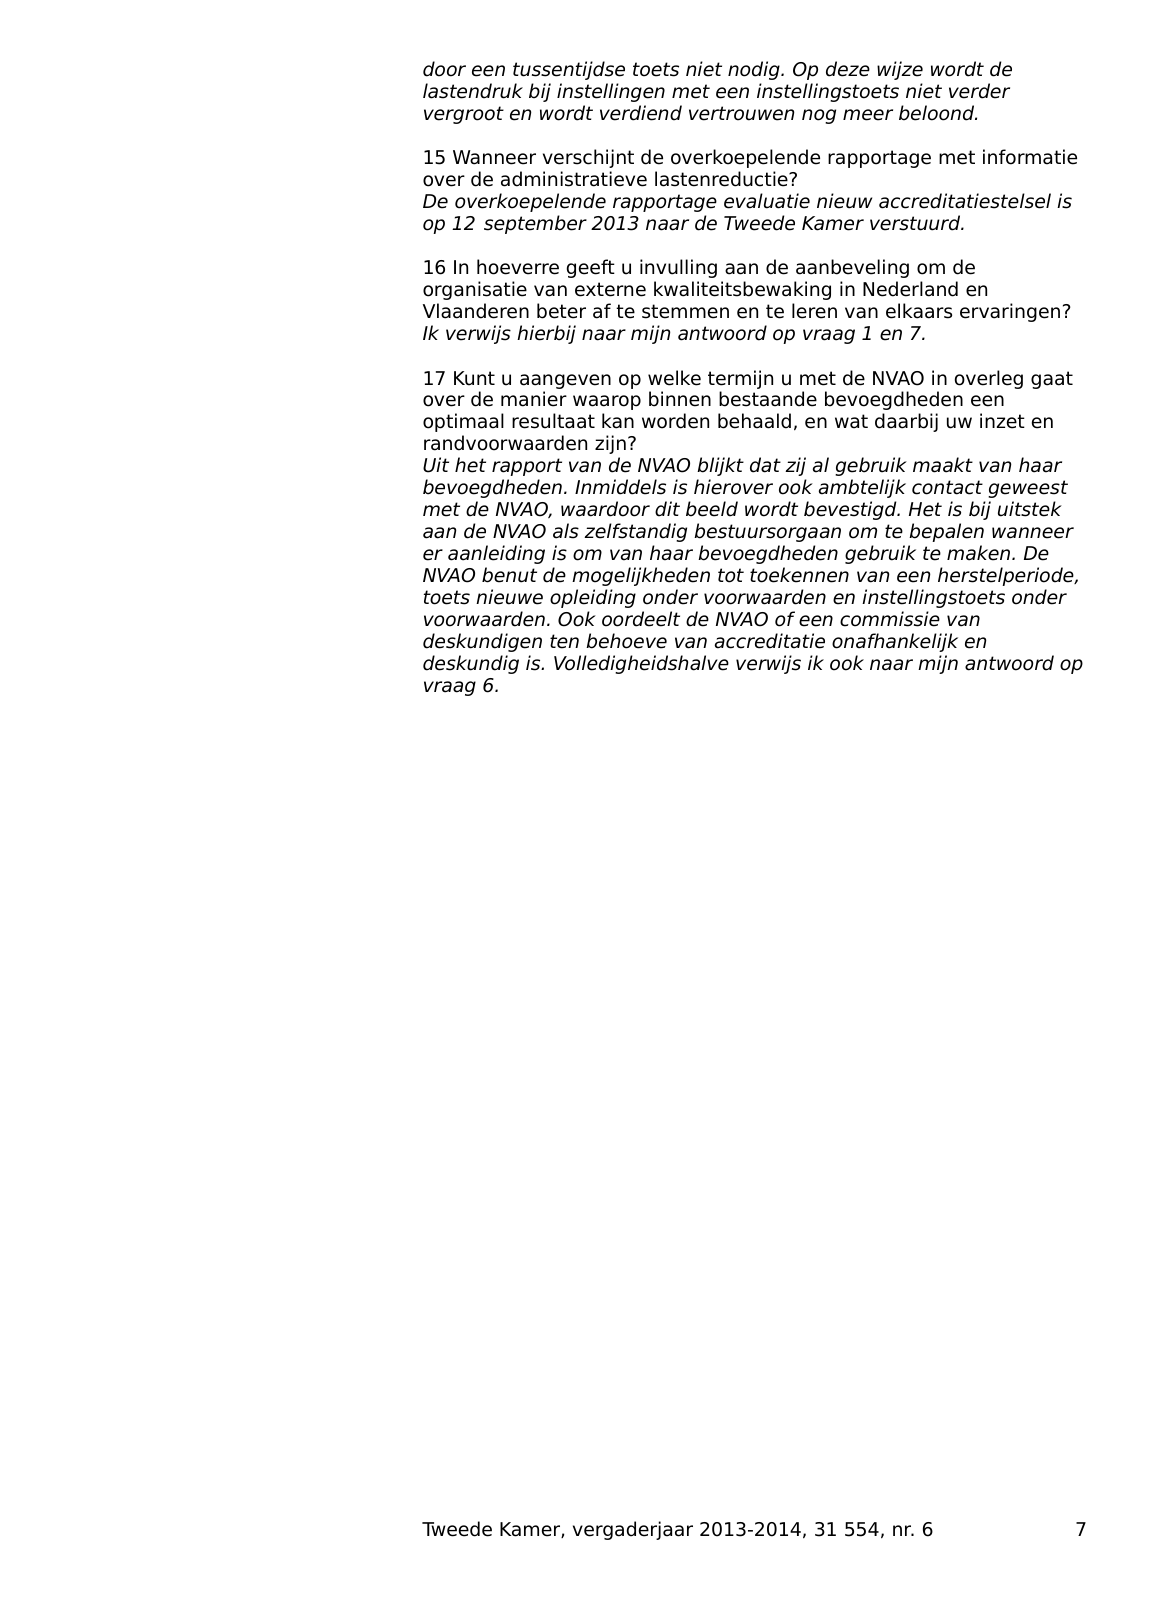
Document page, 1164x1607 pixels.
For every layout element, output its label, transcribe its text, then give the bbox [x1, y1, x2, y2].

text De overkoepelende rapportage evaluatie nieuw accreditatiestelsel is op 12 september 2013 naar de Tweede Kamer verstuurd. [422, 191, 1087, 235]
text 17 Kunt u aangeven op welke termijn u met de NVAO in overleg gaat over de manier waarop binnen bestaande bevoegdheden een optimaal resultaat kan worden behaald, en wat daarbij uw inzet en randvoorwaarden zijn? [422, 367, 1087, 455]
text Uit het rapport van de NVAO blijkt dat zij al gebruik maakt van haar bevoegdheden. Inmiddels is hierover ook ambtelijk contact geweest met de NVAO, waardoor dit beeld wordt bevestigd. Het is bij uitstek aan de NVAO als zelfstandig bestuursorgaan om te bepalen wanneer er aanleiding is om van haar bevoegdheden gebruik te maken. De NVAO benut de mogelijkheden tot toekennen van een herstelperiode, toets nieuwe opleiding onder voorwaarden en instellingstoets onder voorwaarden. Ook oordeelt de NVAO of een commissie van deskundigen ten behoeve van accreditatie onafhankelijk en deskundig is. Volledigheidshalve verwijs ik ook naar mijn antwoord op vraag 6. [422, 455, 1087, 697]
text door een tussentijdse toets niet nodig. Op deze wijze wordt de lastendruk bij instellingen met een instellingstoets niet verder vergroot en wordt verdiend vertrouwen nog meer beloond. [422, 59, 1087, 125]
text 15 Wanneer verschijnt de overkoepelende rapportage met informatie over de administratieve lastenreductie? [422, 147, 1087, 191]
text 16 In hoeverre geeft u invulling aan de aanbeveling om de organisatie van externe kwaliteitsbewaking in Nederland en Vlaanderen beter af te stemmen en te leren van elkaars ervaringen? [422, 257, 1087, 323]
text Ik verwijs hierbij naar mijn antwoord op vraag 1 en 7. [422, 323, 1087, 345]
